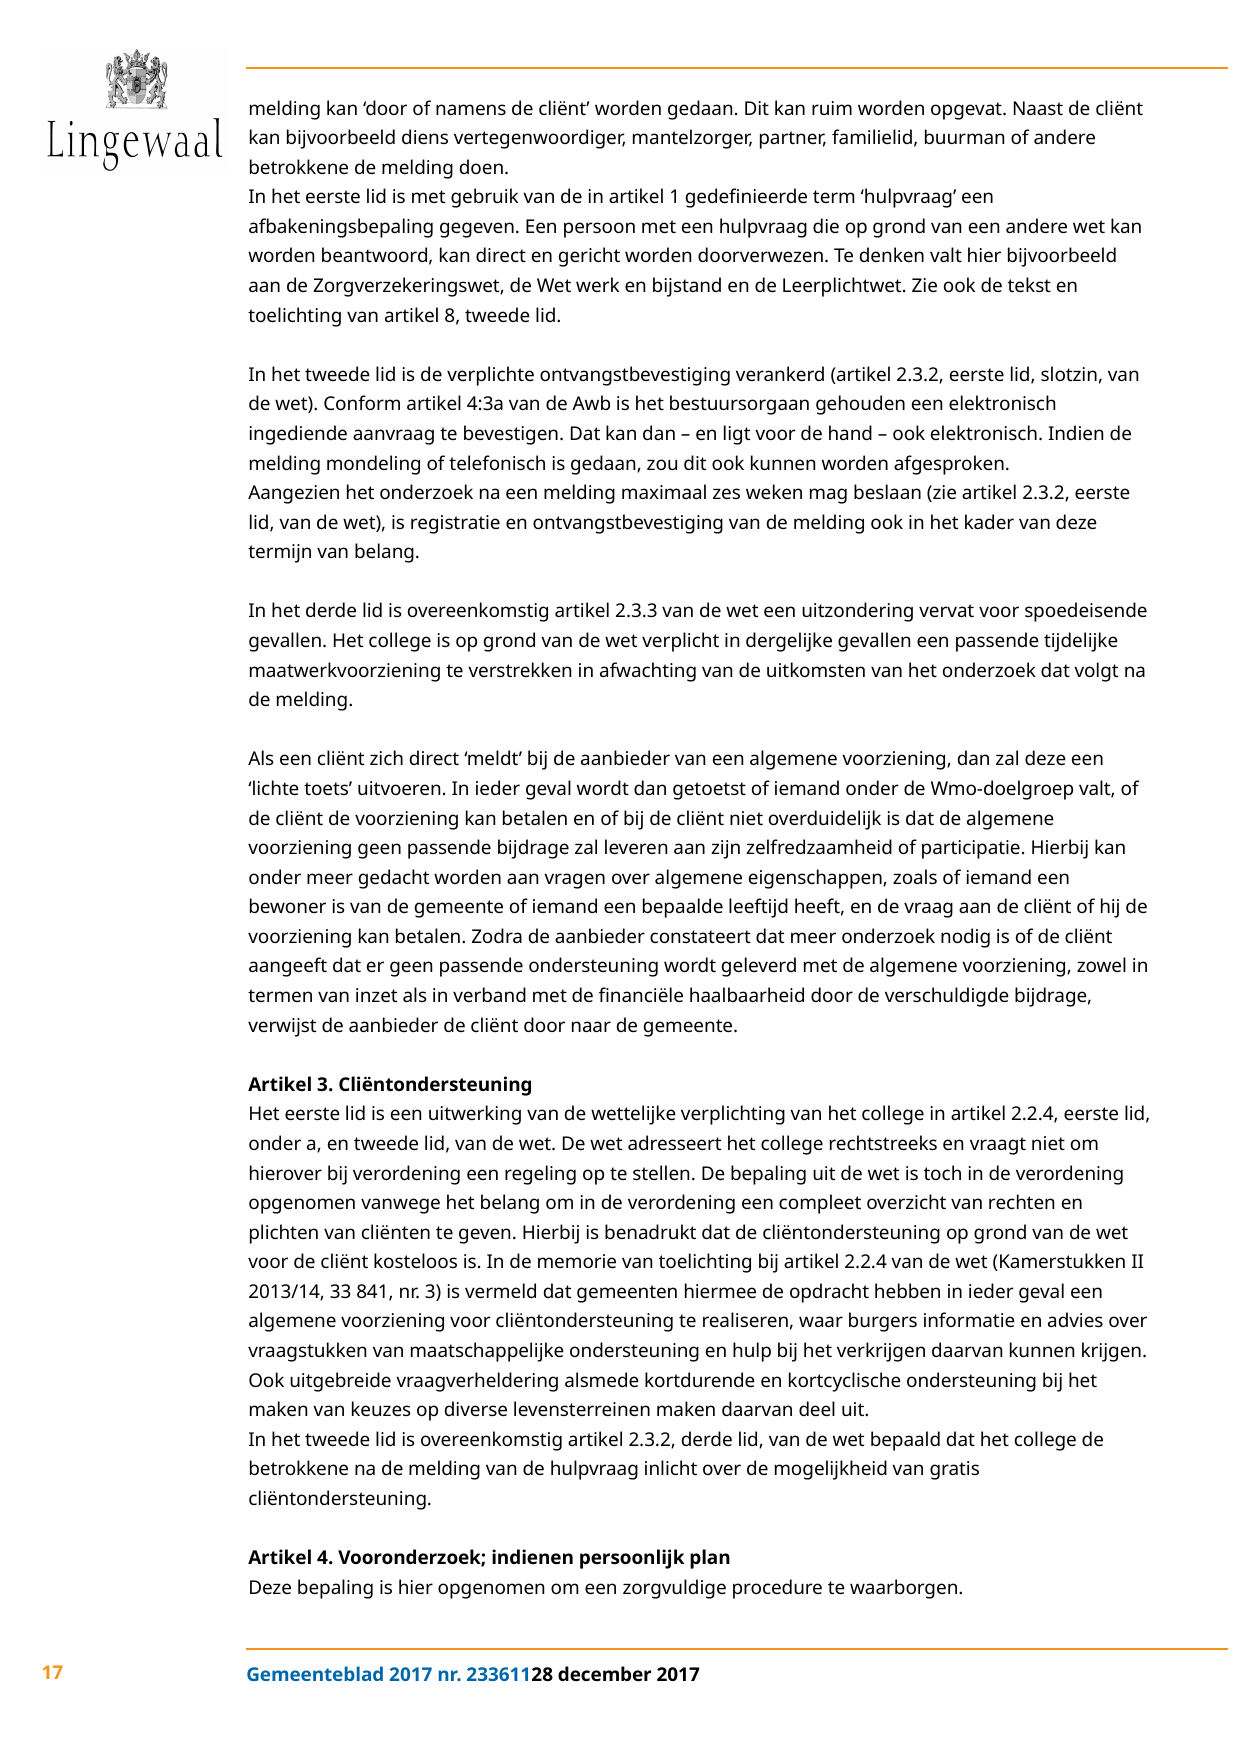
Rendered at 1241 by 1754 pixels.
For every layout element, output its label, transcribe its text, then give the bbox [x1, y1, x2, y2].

text Artikel 4. Vooronderzoek; indienen persoonlijk plan [248, 1544, 1152, 1570]
text Deze bepaling is hier opgenomen om een zorgvuldige procedure te waarborgen. [248, 1574, 1152, 1600]
text Als een cliënt zich direct ‘meldt’ bij de aanbieder van een algemene voorziening, dan zal deze een ‘lichte toets’ uitvoeren. In ieder geval wordt dan getoetst of iemand onder de Wmo-doelgroep valt, of de cliënt de voorziening kan betalen en of bij de cliënt niet overduidelijk is dat de algemene voorziening geen passende bijdrage zal leveren aan zijn zelfredzaamheid of participatie. Hierbij kan onder meer gedacht worden aan vragen over algemene eigenschappen, zoals of iemand een bewoner is van de gemeente of iemand een bepaalde leeftijd heeft, en de vraag aan de cliënt of hij de voorziening kan betalen. Zodra de aanbieder constateert dat meer onderzoek nodig is of de cliënt aangeeft dat er geen passende ondersteuning wordt geleverd met de algemene voorziening, zowel in termen van inzet als in verband met de financiële haalbaarheid door de verschuldigde bijdrage, verwijst de aanbieder de cliënt door naar de gemeente. [248, 746, 1152, 1038]
picture [41, 47, 231, 172]
text In het tweede lid is overeenkomstig artikel 2.3.2, derde lid, van de wet bepaald dat het college de betrokkene na de melding van de hulpvraag inlicht over de mogelijkheid van gratis cliëntondersteuning. [248, 1426, 1152, 1511]
text In het eerste lid is met gebruik van de in artikel 1 gedefinieerde term ‘hulpvraag’ een afbakeningsbepaling gegeven. Een persoon met een hulpvraag die op grond van een andere wet kan worden beantwoord, kan direct en gericht worden doorverwezen. Te denken valt hier bijvoorbeeld aan de Zorgverzekeringswet, de Wet werk en bijstand en de Leerplichtwet. Zie ook de tekst en toelichting van artikel 8, tweede lid. [248, 183, 1152, 328]
text Artikel 3. Cliëntondersteuning [248, 1071, 1152, 1097]
text Het eerste lid is een uitwerking van de wettelijke verplichting van het college in artikel 2.2.4, eerste lid, onder a, en tweede lid, van de wet. De wet adresseert het college rechtstreeks en vraagt niet om hierover bij verordening een regeling op te stellen. De bepaling uit de wet is toch in de verordening opgenomen vanwege het belang om in de verordening een compleet overzicht van rechten en plichten van cliënten te geven. Hierbij is benadrukt dat de cliëntondersteuning op grond van de wet voor de cliënt kosteloos is. In de memorie van toelichting bij artikel 2.2.4 van de wet (Kamerstukken II 2013/14, 33 841, nr. 3) is vermeld dat gemeenten hiermee de opdracht hebben in ieder geval een algemene voorziening voor cliëntondersteuning te realiseren, waar burgers informatie en advies over vraagstukken van maatschappelijke ondersteuning en hulp bij het verkrijgen daarvan kunnen krijgen. Ook uitgebreide vraagverheldering alsmede kortdurende en kortcyclische ondersteuning bij het maken van keuzes op diverse levensterreinen maken daarvan deel uit. [248, 1101, 1152, 1422]
text In het tweede lid is de verplichte ontvangstbevestiging verankerd (artikel 2.3.2, eerste lid, slotzin, van de wet). Conform artikel 4:3a van de Awb is het bestuursorgaan gehouden een elektronisch ingediende aanvraag te bevestigen. Dat kan dan – en ligt voor de hand – ook elektronisch. Indien de melding mondeling of telefonisch is gedaan, zou dit ook kunnen worden afgesproken. [248, 361, 1152, 476]
text Aangezien het onderzoek na een melding maximaal zes weken mag beslaan (zie artikel 2.3.2, eerste lid, van de wet), is registratie en ontvangstbevestiging van de melding ook in het kader van deze termijn van belang. [248, 479, 1152, 564]
text In het derde lid is overeenkomstig artikel 2.3.3 van de wet een uitzondering vervat voor spoedeisende gevallen. Het college is op grond van de wet verplicht in dergelijke gevallen een passende tijdelijke maatwerkvoorziening te verstrekken in afwachting van de uitkomsten van het onderzoek dat volgt na de melding. [248, 598, 1152, 712]
text melding kan ‘door of namens de cliënt’ worden gedaan. Dit kan ruim worden opgevat. Naast de cliënt kan bijvoorbeeld diens vertegenwoordiger, mantelzorger, partner, familielid, buurman of andere betrokkene de melding doen. [248, 95, 1152, 180]
